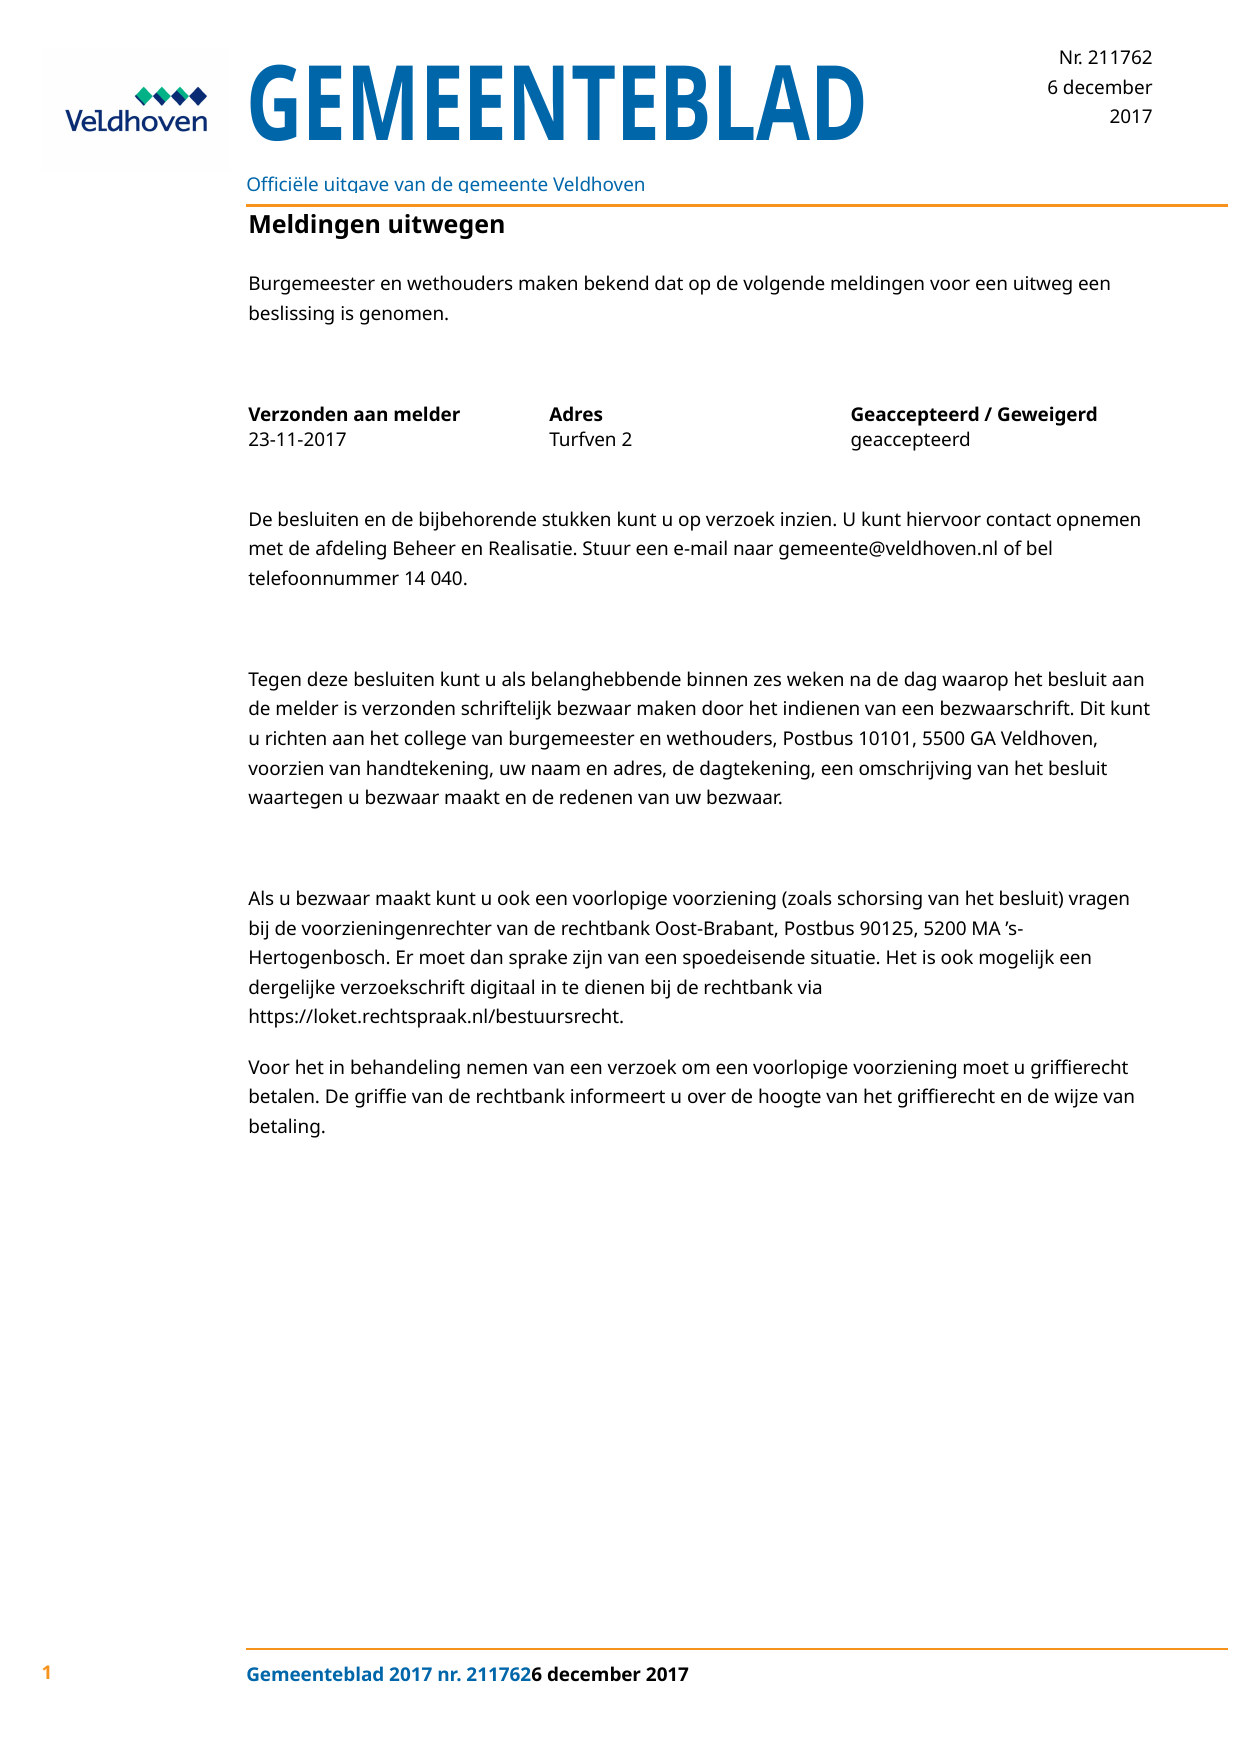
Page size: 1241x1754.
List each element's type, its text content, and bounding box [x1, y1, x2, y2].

text De besluiten en de bijbehorende stukken kunt u op verzoek inzien. U kunt hiervoor contact opnemen met de afdeling Beheer en Realisatie. Stuur een e-mail naar gemeente@veldhoven.nl of bel telefoonnummer 14 040. [248, 506, 1152, 591]
table_header Geaccepteerd / Geweigerd [850, 401, 1152, 427]
table_cell geaccepteerd [850, 427, 1152, 452]
picture [41, 47, 231, 172]
text Voor het in behandeling nemen van een verzoek om een voorlopige voorziening moet u griffierecht betalen. De griffie van de rechtbank informeert u over de hoogte van het griffierecht en de wijze van betaling. [248, 1054, 1152, 1139]
text Tegen deze besluiten kunt u als belanghebbende binnen zes weken na de dag waarop het besluit aan de melder is verzonden schriftelijk bezwaar maken door het indienen van een bezwaarschrift. Dit kunt u richten aan het college van burgemeester en wethouders, Postbus 10101, 5500 GA Veldhoven, voorzien van handtekening, uw naam en adres, de dagtekening, een omschrijving van het besluit waartegen u bezwaar maakt en de redenen van uw bezwaar. [248, 666, 1152, 810]
table_header Adres [549, 401, 850, 427]
text Als u bezwaar maakt kunt u ook een voorlopige voorziening (zoals schorsing van het besluit) vragen bij de voorzieningenrechter van de rechtbank Oost-Brabant, Postbus 90125, 5200 MA ’s-Hertogenbosch. Er moet dan sprake zijn van een spoedeisende situatie. Het is ook mogelijk een dergelijke verzoekschrift digitaal in te dienen bij de rechtbank via https://loket.rechtspraak.nl/bestuursrecht. [248, 885, 1152, 1029]
text Burgemeester en wethouders maken bekend dat op de volgende meldingen voor een uitweg een beslissing is genomen. [248, 270, 1152, 326]
text Meldingen uitwegen [248, 207, 1152, 241]
table_cell Turfven 2 [549, 427, 850, 452]
table_header Verzonden aan melder [248, 401, 549, 427]
table_cell 23-11-2017 [248, 427, 549, 452]
